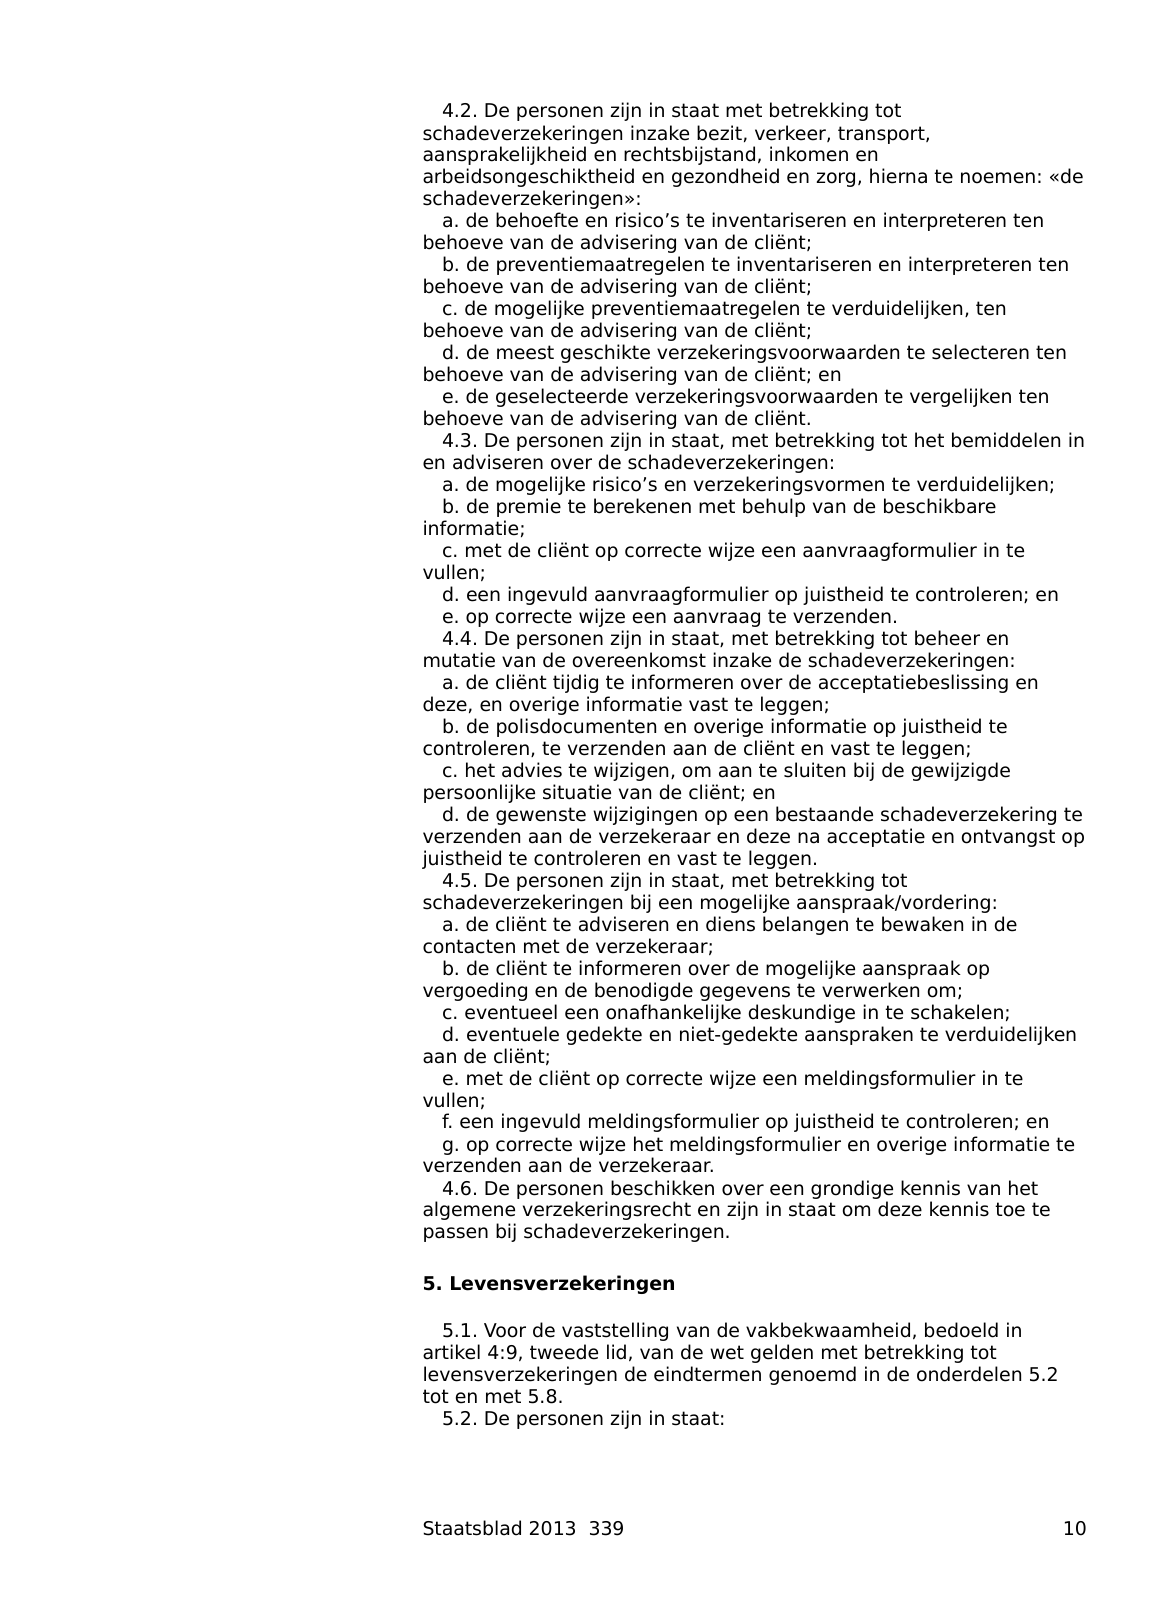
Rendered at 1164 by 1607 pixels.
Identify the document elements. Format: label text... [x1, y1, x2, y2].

text e. de geselecteerde verzekeringsvoorwaarden te vergelijken ten behoeve van de advisering van de cliënt. [422, 386, 1087, 430]
text 4.4. De personen zijn in staat, met betrekking tot beheer en mutatie van de overeenkomst inzake de schadeverzekeringen: [422, 628, 1087, 672]
subtitle 5. Levensverzekeringen [422, 1273, 1087, 1295]
text 5.2. De personen zijn in staat: [422, 1408, 1087, 1430]
text 4.3. De personen zijn in staat, met betrekking tot het bemiddelen in en adviseren over de schadeverzekeringen: [422, 430, 1087, 474]
text b. de premie te berekenen met behulp van de beschikbare informatie; [422, 496, 1087, 540]
text e. met de cliënt op correcte wijze een meldingsformulier in te vullen; [422, 1067, 1087, 1111]
text c. eventueel een onafhankelijke deskundige in te schakelen; [422, 1002, 1087, 1023]
text c. met de cliënt op correcte wijze een aanvraagformulier in te vullen; [422, 540, 1087, 584]
text a. de cliënt tijdig te informeren over de acceptatiebeslissing en deze, en overige informatie vast te leggen; [422, 672, 1087, 716]
text e. op correcte wijze een aanvraag te verzenden. [422, 606, 1087, 628]
text d. eventuele gedekte en niet-gedekte aanspraken te verduidelijken aan de cliënt; [422, 1023, 1087, 1067]
text c. het advies te wijzigen, om aan te sluiten bij de gewijzigde persoonlijke situatie van de cliënt; en [422, 760, 1087, 804]
text d. de meest geschikte verzekeringsvoorwaarden te selecteren ten behoeve van de advisering van de cliënt; en [422, 342, 1087, 386]
text d. de gewenste wijzigingen op een bestaande schadeverzekering te verzenden aan de verzekeraar en deze na acceptatie en ontvangst op juistheid te controleren en vast te leggen. [422, 804, 1087, 870]
text c. de mogelijke preventiemaatregelen te verduidelijken, ten behoeve van de advisering van de cliënt; [422, 298, 1087, 342]
text d. een ingevuld aanvraagformulier op juistheid te controleren; en [422, 584, 1087, 606]
text a. de mogelijke risico’s en verzekeringsvormen te verduidelijken; [422, 474, 1087, 496]
text 5.1. Voor de vaststelling van de vakbekwaamheid, bedoeld in artikel 4:9, tweede lid, van de wet gelden met betrekking tot levensverzekeringen de eindtermen genoemd in de onderdelen 5.2 tot en met 5.8. [422, 1320, 1087, 1408]
text b. de preventiemaatregelen te inventariseren en interpreteren ten behoeve van de advisering van de cliënt; [422, 254, 1087, 298]
text f. een ingevuld meldingsformulier op juistheid te controleren; en [422, 1111, 1087, 1133]
text b. de cliënt te informeren over de mogelijke aanspraak op vergoeding en de benodigde gegevens te verwerken om; [422, 958, 1087, 1002]
text 4.5. De personen zijn in staat, met betrekking tot schadeverzekeringen bij een mogelijke aanspraak/vordering: [422, 870, 1087, 914]
text a. de behoefte en risico’s te inventariseren en interpreteren ten behoeve van de advisering van de cliënt; [422, 210, 1087, 254]
text b. de polisdocumenten en overige informatie op juistheid te controleren, te verzenden aan de cliënt en vast te leggen; [422, 716, 1087, 760]
text g. op correcte wijze het meldingsformulier en overige informatie te verzenden aan de verzekeraar. [422, 1133, 1087, 1177]
text 4.6. De personen beschikken over een grondige kennis van het algemene verzekeringsrecht en zijn in staat om deze kennis toe te passen bij schadeverzekeringen. [422, 1177, 1087, 1243]
text a. de cliënt te adviseren en diens belangen te bewaken in de contacten met de verzekeraar; [422, 914, 1087, 958]
text 4.2. De personen zijn in staat met betrekking tot schadeverzekeringen inzake bezit, verkeer, transport, aansprakelijkheid en rechtsbijstand, inkomen en arbeidsongeschiktheid en gezondheid en zorg, hierna te noemen: «de schadeverzekeringen»: [422, 100, 1087, 210]
